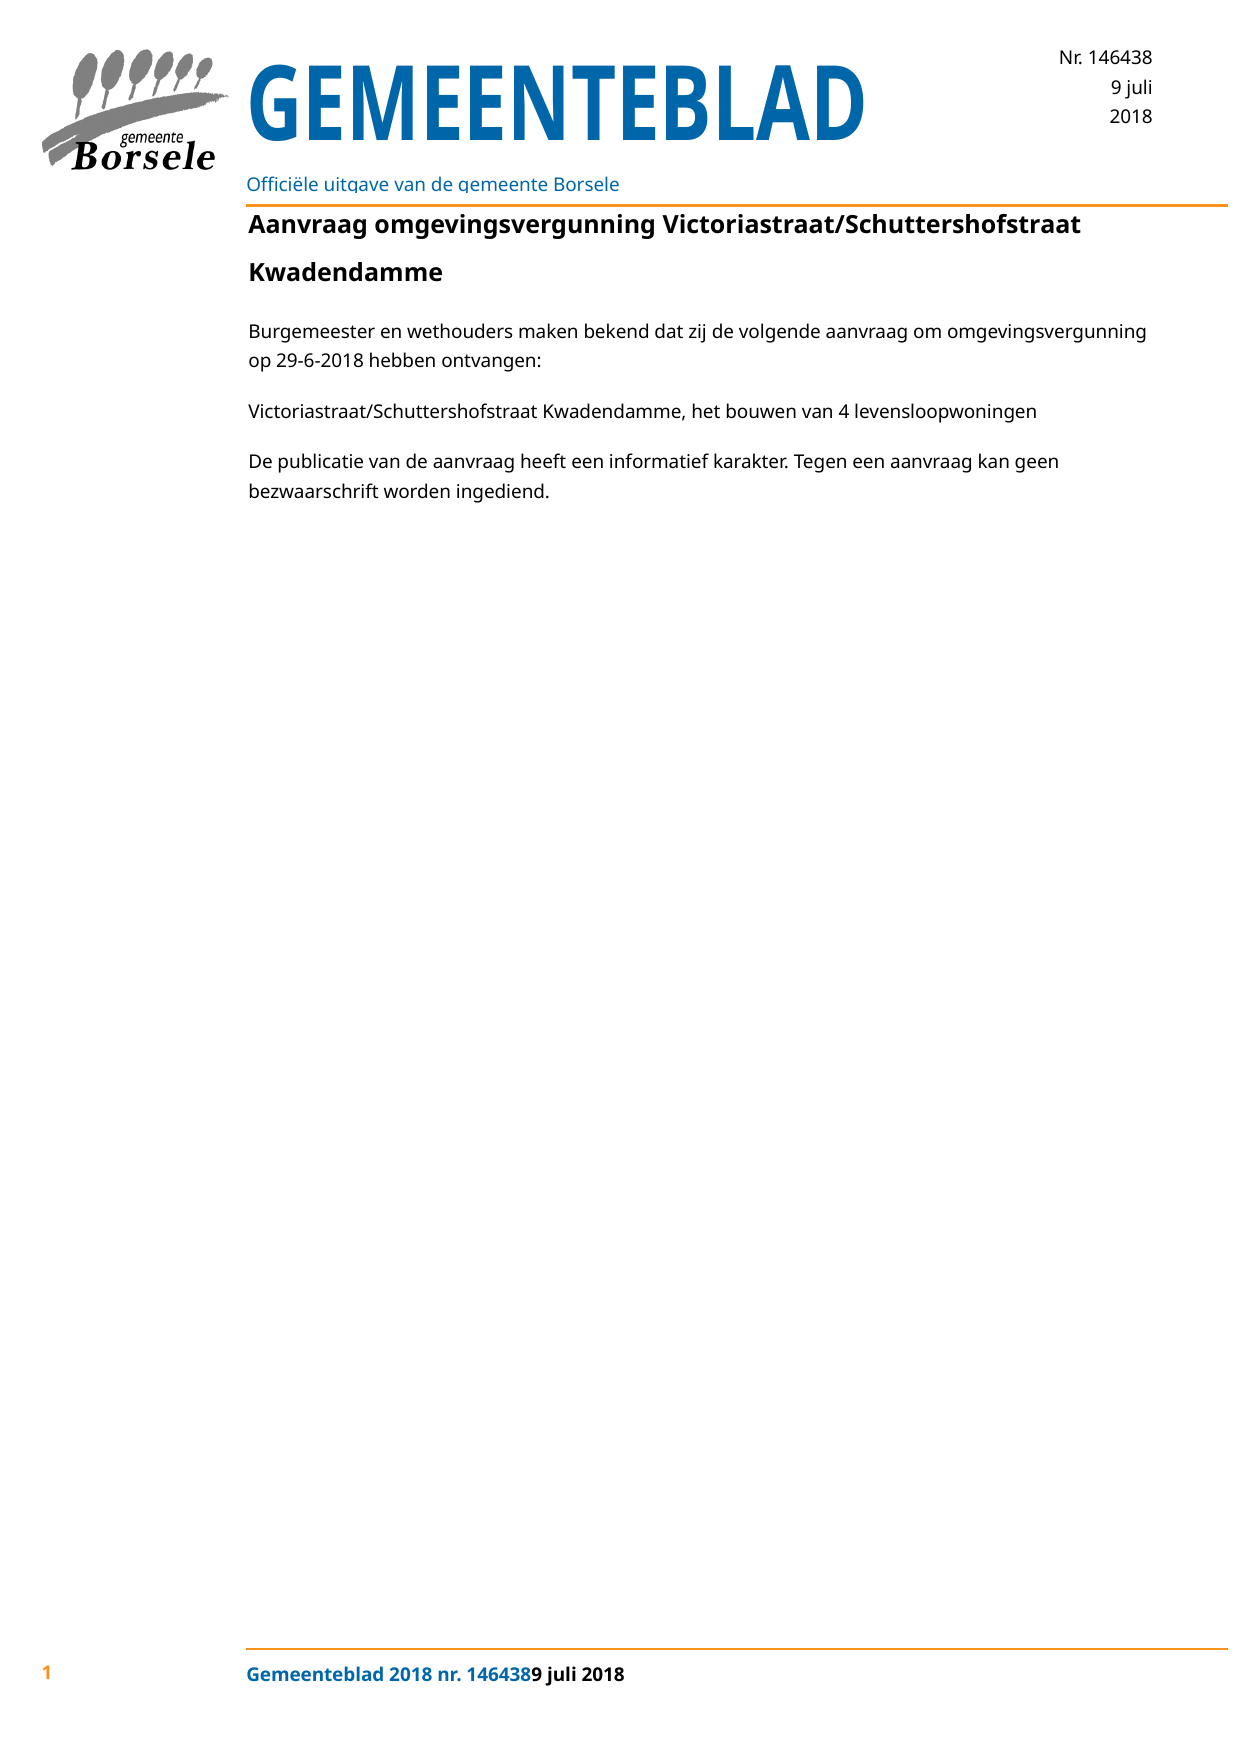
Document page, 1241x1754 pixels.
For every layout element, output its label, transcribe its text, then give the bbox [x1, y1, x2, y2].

text Burgemeester en wethouders maken bekend dat zij de volgende aanvraag om omgevingsvergunning op 29-6-2018 hebben ontvangen: [248, 318, 1152, 373]
text De publicatie van de aanvraag heeft een informatief karakter. Tegen een aanvraag kan geen bezwaarschrift worden ingediend. [248, 448, 1152, 504]
picture [41, 47, 231, 172]
text Aanvraag omgevingsvergunning Victoriastraat/Schuttershofstraat Kwadendamme [248, 207, 1152, 288]
text Victoriastraat/Schuttershofstraat Kwadendamme, het bouwen van 4 levensloopwoningen [248, 398, 1152, 424]
